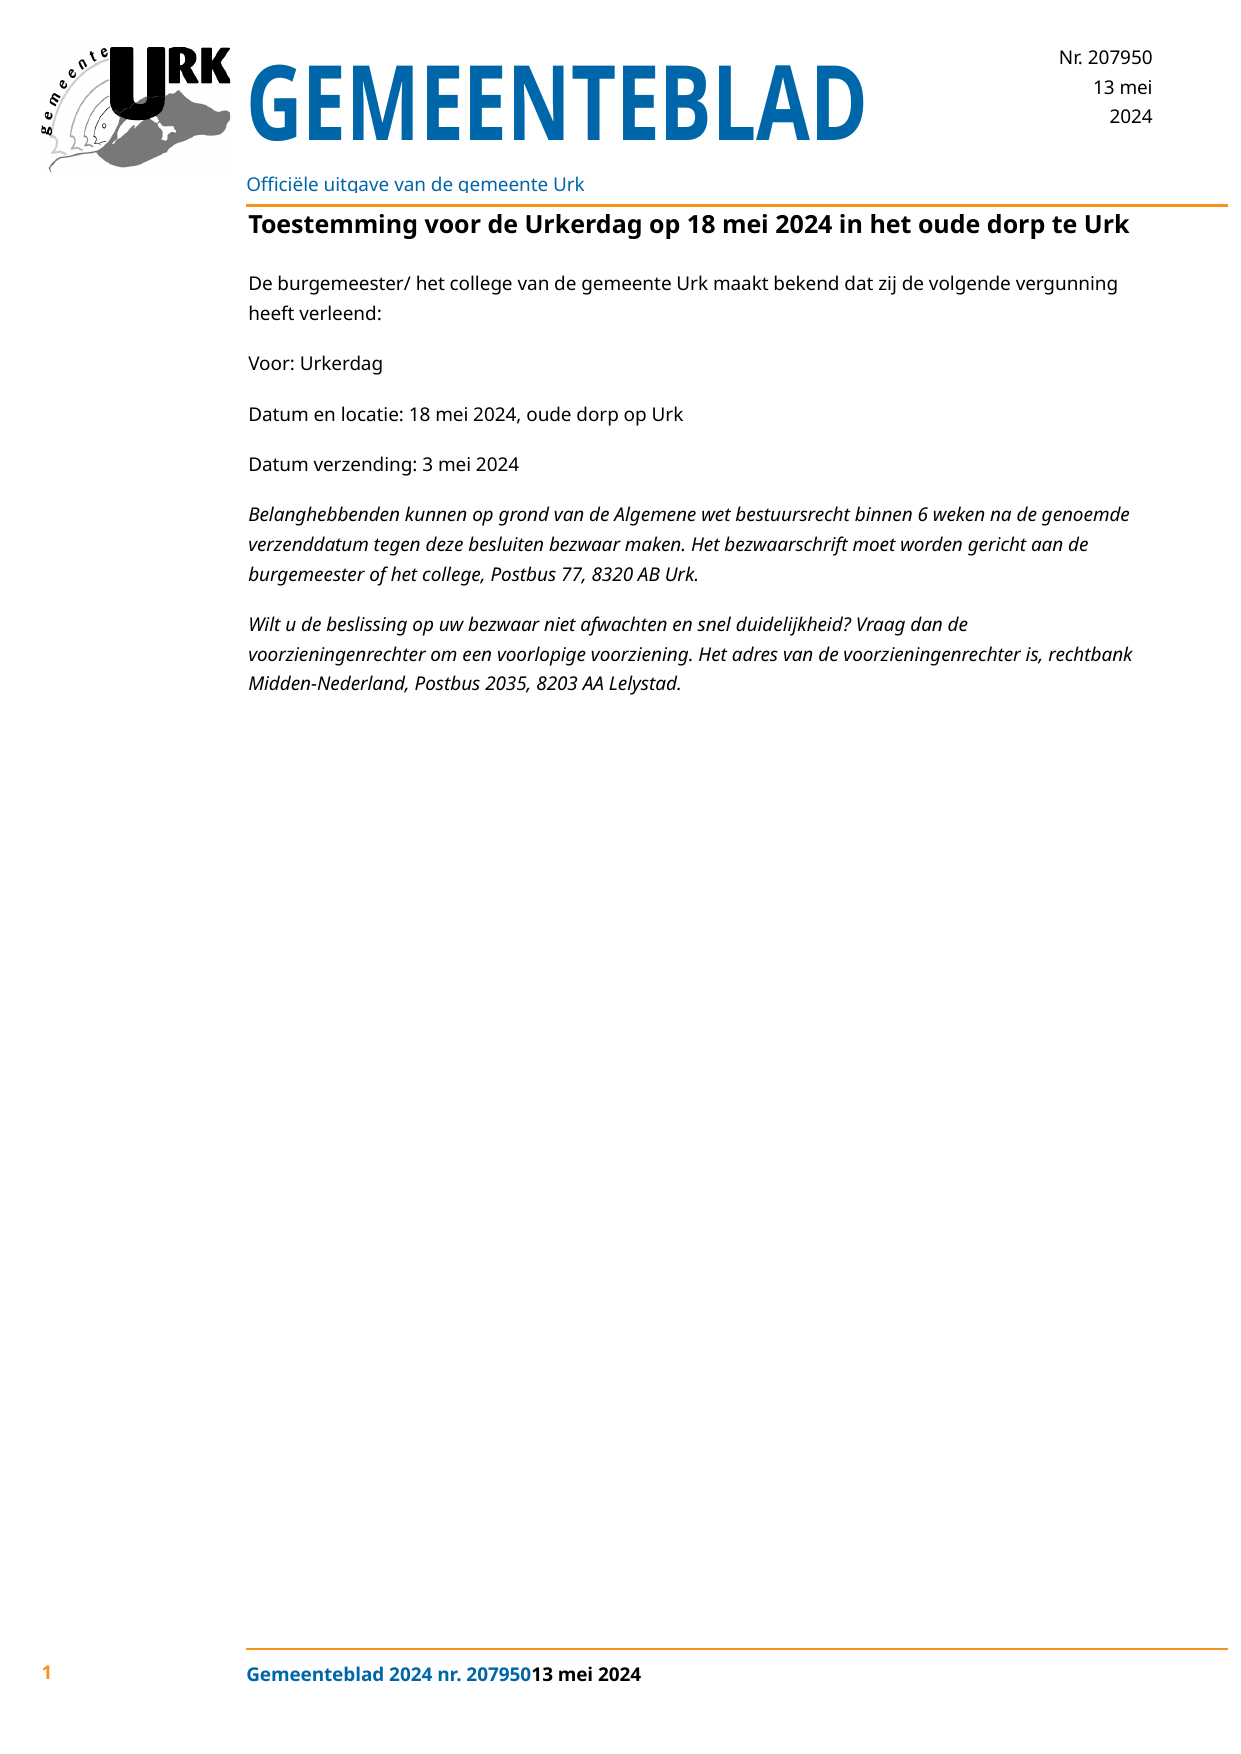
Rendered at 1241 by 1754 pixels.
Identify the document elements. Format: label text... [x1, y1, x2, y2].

text De burgemeester/ het college van de gemeente Urk maakt bekend dat zij de volgende vergunning heeft verleend: [248, 270, 1152, 326]
text Datum en locatie: 18 mei 2024, oude dorp op Urk [248, 401, 1152, 426]
text Voor: Urkerdag [248, 350, 1152, 376]
text Toestemming voor de Urkerdag op 18 mei 2024 in het oude dorp te Urk [248, 207, 1152, 241]
text Wilt u de beslissing op uw bezwaar niet afwachten en snel duidelijkheid? Vraag dan de voorzieningenrechter om een voorlopige voorziening. Het adres van de voorzieningenrechter is, rechtbank Midden-Nederland, Postbus 2035, 8203 AA Lelystad. [248, 611, 1152, 696]
text Datum verzending: 3 mei 2024 [248, 451, 1152, 477]
text Belanghebbenden kunnen op grond van de Algemene wet bestuursrecht binnen 6 weken na de genoemde verzenddatum tegen deze besluiten bezwaar maken. Het bezwaarschrift moet worden gericht aan de burgemeester of het college, Postbus 77, 8320 AB Urk. [248, 502, 1152, 586]
picture [41, 47, 231, 172]
